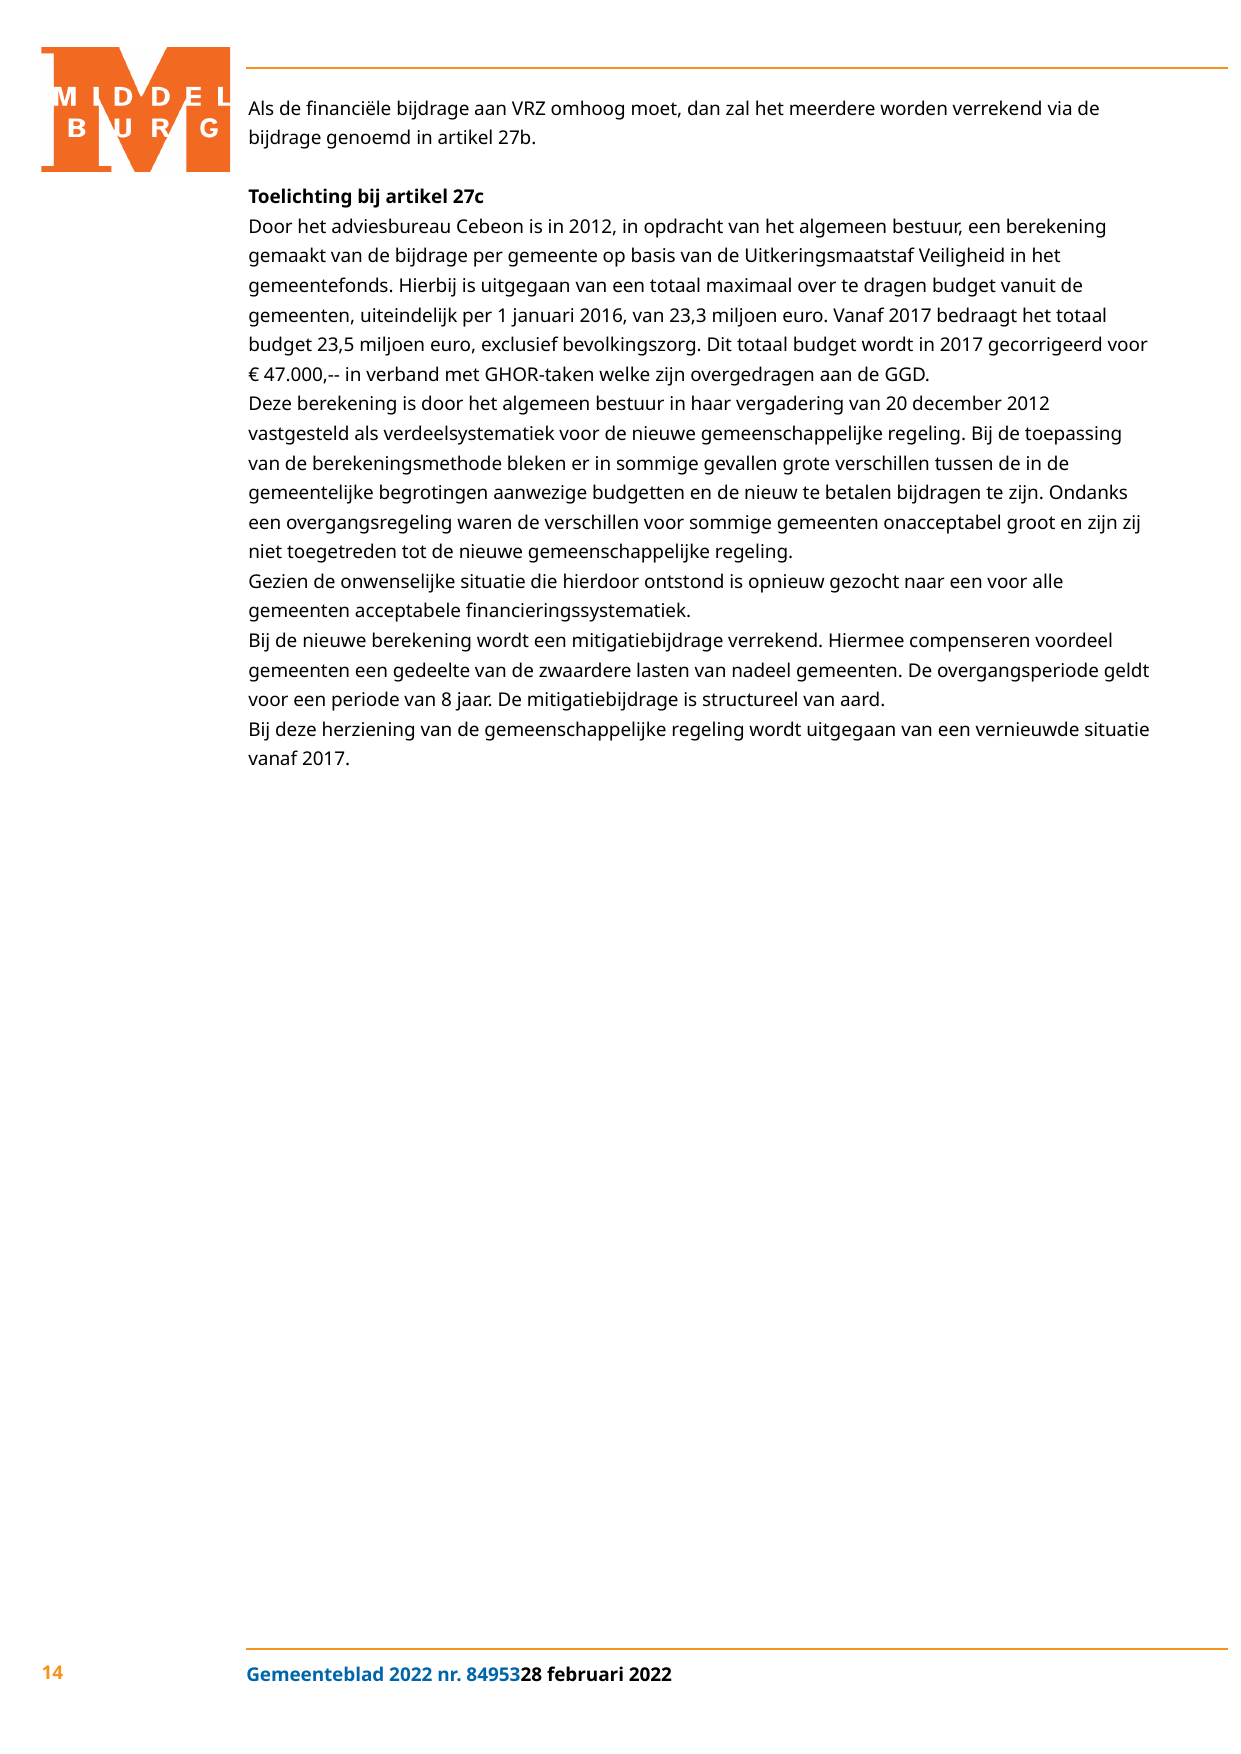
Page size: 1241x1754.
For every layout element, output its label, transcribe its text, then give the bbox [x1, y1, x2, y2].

text Bij deze herziening van de gemeenschappelijke regeling wordt uitgegaan van een vernieuwde situatie vanaf 2017. [248, 716, 1152, 771]
text Toelichting bij artikel 27c [248, 183, 1152, 209]
text Door het adviesbureau Cebeon is in 2012, in opdracht van het algemeen bestuur, een berekening gemaakt van de bijdrage per gemeente op basis van de Uitkeringsmaatstaf Veiligheid in het gemeentefonds. Hierbij is uitgegaan van een totaal maximaal over te dragen budget vanuit de gemeenten, uiteindelijk per 1 januari 2016, van 23,3 miljoen euro. Vanaf 2017 bedraagt het totaal budget 23,5 miljoen euro, exclusief bevolkingszorg. Dit totaal budget wordt in 2017 gecorrigeerd voor € 47.000,-- in verband met GHOR-taken welke zijn overgedragen aan de GGD. [248, 213, 1152, 387]
text Als de financiële bijdrage aan VRZ omhoog moet, dan zal het meerdere worden verrekend via de bijdrage genoemd in artikel 27b. [248, 95, 1152, 150]
text Bij de nieuwe berekening wordt een mitigatiebijdrage verrekend. Hiermee compenseren voordeel gemeenten een gedeelte van de zwaardere lasten van nadeel gemeenten. De overgangsperiode geldt voor een periode van 8 jaar. De mitigatiebijdrage is structureel van aard. [248, 627, 1152, 712]
text Deze berekening is door het algemeen bestuur in haar vergadering van 20 december 2012 vastgesteld als verdeelsystematiek voor de nieuwe gemeenschappelijke regeling. Bij de toepassing van de berekeningsmethode bleken er in sommige gevallen grote verschillen tussen de in de gemeentelijke begrotingen aanwezige budgetten en de nieuw te betalen bijdragen te zijn. Ondanks een overgangsregeling waren de verschillen voor sommige gemeenten onacceptabel groot en zijn zij niet toegetreden tot de nieuwe gemeenschappelijke regeling. [248, 391, 1152, 564]
text Gezien de onwenselijke situatie die hierdoor ontstond is opnieuw gezocht naar een voor alle gemeenten acceptabele financieringssystematiek. [248, 568, 1152, 623]
picture [41, 47, 231, 172]
